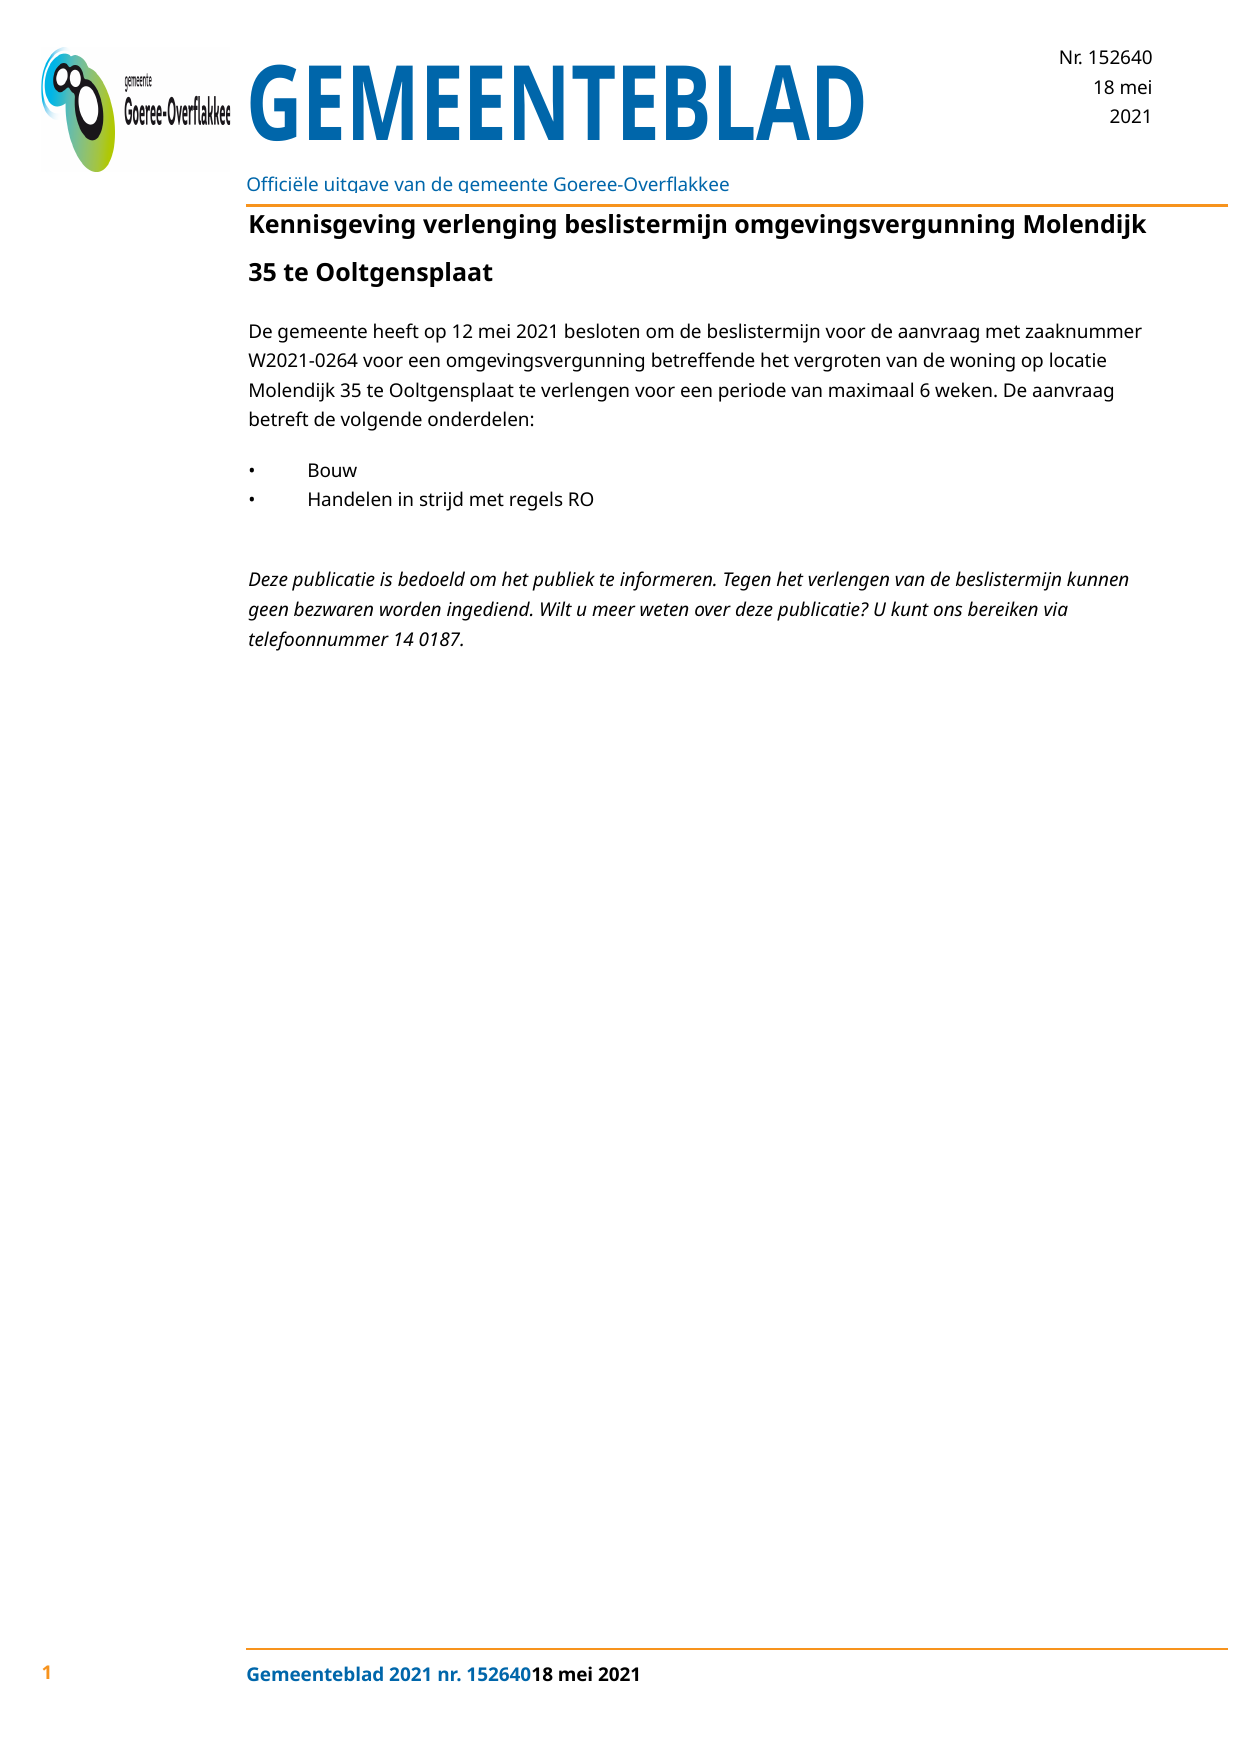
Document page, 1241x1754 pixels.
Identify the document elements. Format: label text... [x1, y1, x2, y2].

text De gemeente heeft op 12 mei 2021 besloten om de beslistermijn voor de aanvraag met zaaknummer W2021-0264 voor een omgevingsvergunning betreffende het vergroten van de woning op locatie Molendijk 35 te Ooltgensplaat te verlengen voor een periode van maximaal 6 weken. De aanvraag betreft de volgende onderdelen: [248, 318, 1152, 432]
text Deze publicatie is bedoeld om het publiek te informeren. Tegen het verlengen van de beslistermijn kunnen geen bezwaren worden ingediend. Wilt u meer weten over deze publicatie? U kunt ons bereiken via telefoonnummer 14 0187. [248, 567, 1152, 652]
list Handelen in strijd met regels RO [248, 487, 1152, 512]
list Bouw [248, 457, 1152, 483]
picture [41, 47, 231, 172]
text Kennisgeving verlenging beslistermijn omgevingsvergunning Molendijk 35 te Ooltgensplaat [248, 207, 1152, 288]
